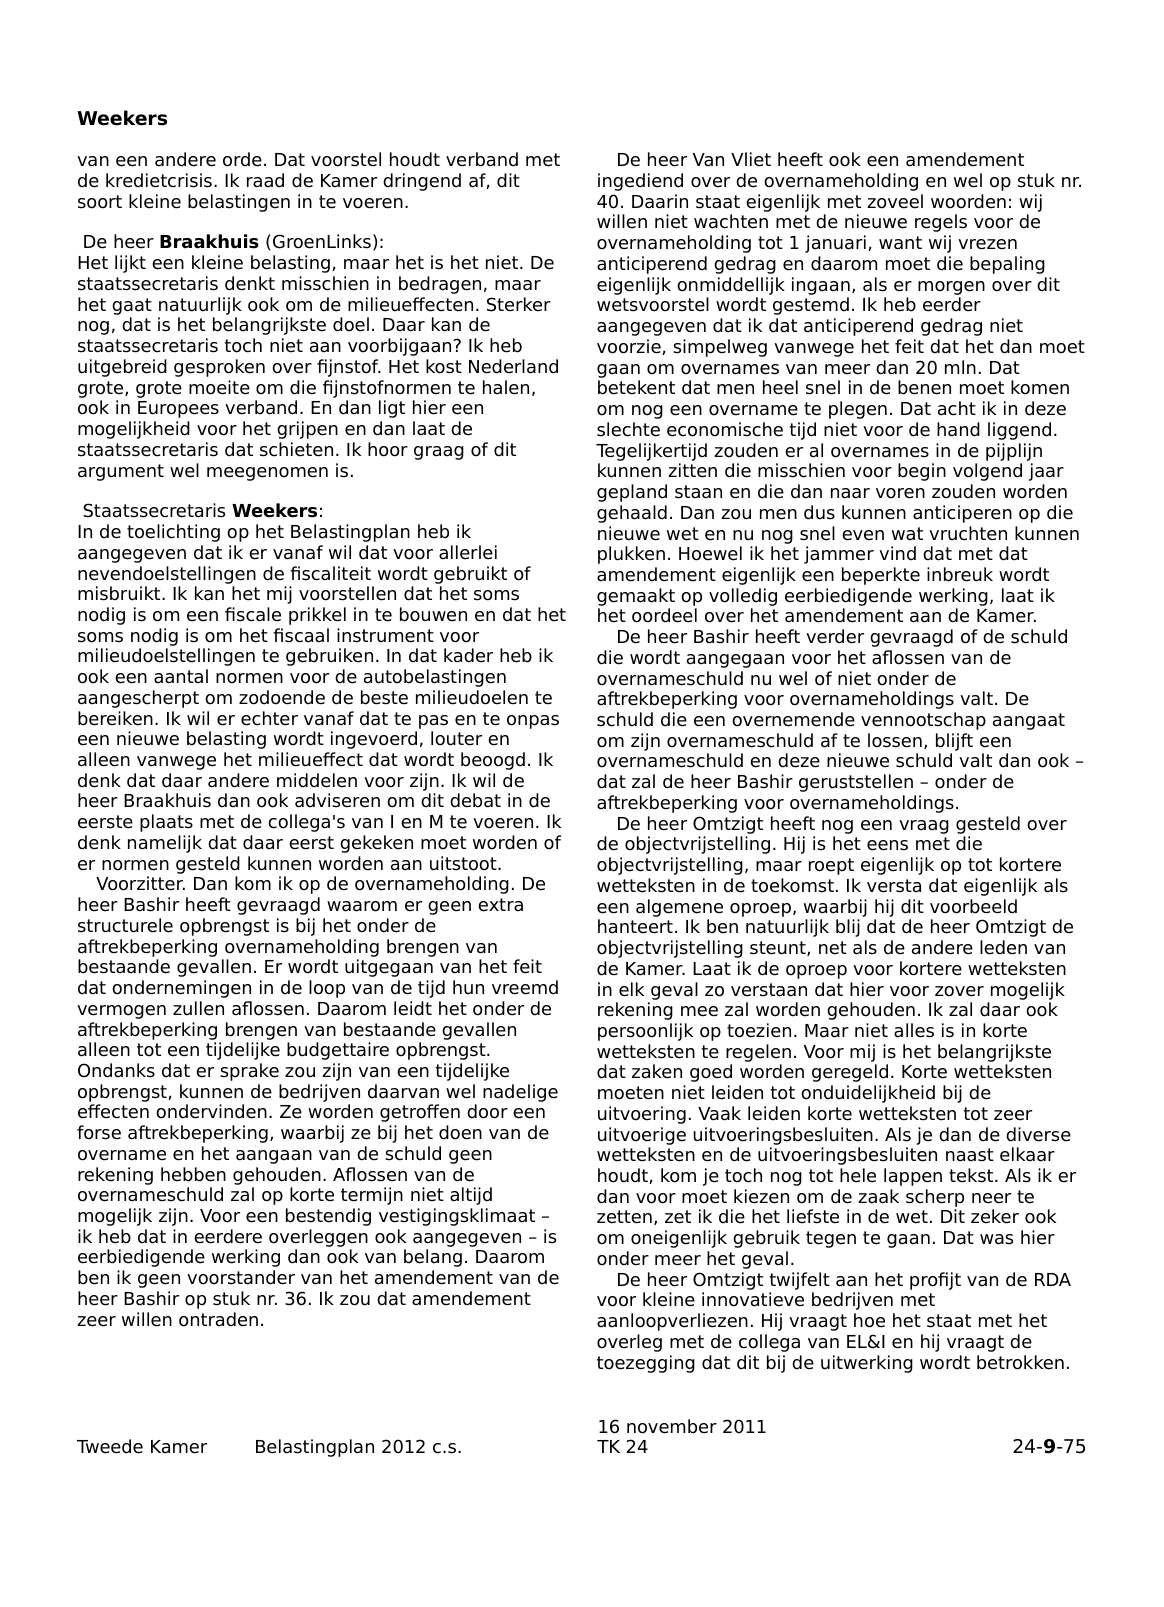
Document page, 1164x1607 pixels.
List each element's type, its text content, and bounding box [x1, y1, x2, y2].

text De heer Van Vliet heeft ook een amendement ingediend over de overnameholding en wel op stuk nr. 40. Daarin staat eigenlijk met zoveel woorden: wij willen niet wachten met de nieuwe regels voor de overnameholding tot 1 januari, want wij vrezen anticiperend gedrag en daarom moet die bepaling eigenlijk onmiddellijk ingaan, als er morgen over dit wetsvoorstel wordt gestemd. Ik heb eerder aangegeven dat ik dat anticiperend gedrag niet voorzie, simpelweg vanwege het feit dat het dan moet gaan om overnames van meer dan 20 mln. Dat betekent dat men heel snel in de benen moet komen om nog een overname te plegen. Dat acht ik in deze slechte economische tijd niet voor de hand liggend. Tegelijkertijd zouden er al overnames in de pijplijn kunnen zitten die misschien voor begin volgend jaar gepland staan en die dan naar voren zouden worden gehaald. Dan zou men dus kunnen anticiperen op die nieuwe wet en nu nog snel even wat vruchten kunnen plukken. Hoewel ik het jammer vind dat met dat amendement eigenlijk een beperkte inbreuk wordt gemaakt op volledig eerbiedigende werking, laat ik het oordeel over het amendement aan de Kamer. [596, 150, 1087, 627]
text De heer Braakhuis (GroenLinks): [77, 232, 567, 253]
text van een andere orde. Dat voorstel houdt verband met de kredietcrisis. Ik raad de Kamer dringend af, dit soort kleine belastingen in te voeren. [77, 150, 567, 212]
text Staatssecretaris Weekers: [77, 501, 567, 522]
text De heer Omtzigt heeft nog een vraag gesteld over de objectvrijstelling. Hij is het eens met die objectvrijstelling, maar roept eigenlijk op tot kortere wetteksten in de toekomst. Ik versta dat eigenlijk als een algemene oproep, waarbij hij dit voorbeeld hanteert. Ik ben natuurlijk blij dat de heer Omtzigt de objectvrijstelling steunt, net als de andere leden van de Kamer. Laat ik de oproep voor kortere wetteksten in elk geval zo verstaan dat hier voor zover mogelijk rekening mee zal worden gehouden. Ik zal daar ook persoonlijk op toezien. Maar niet alles is in korte wetteksten te regelen. Voor mij is het belangrijkste dat zaken goed worden geregeld. Korte wetteksten moeten niet leiden tot onduidelijkheid bij de uitvoering. Vaak leiden korte wetteksten tot zeer uitvoerige uitvoeringsbesluiten. Als je dan de diverse wetteksten en de uitvoeringsbesluiten naast elkaar houdt, kom je toch nog tot hele lappen tekst. Als ik er dan voor moet kiezen om de zaak scherp neer te zetten, zet ik die het liefste in de wet. Dit zeker ook om oneigenlijk gebruik tegen te gaan. Dat was hier onder meer het geval. [596, 813, 1087, 1269]
text De heer Omtzigt twijfelt aan het profijt van de RDA voor kleine innovatieve bedrijven met aanloopverliezen. Hij vraagt hoe het staat met het overleg met de collega van EL&I en hij vraagt de toezegging dat dit bij de uitwerking wordt betrokken. [596, 1269, 1087, 1373]
text Het lijkt een kleine belasting, maar het is het niet. De staatssecretaris denkt misschien in bedragen, maar het gaat natuurlijk ook om de milieueffecten. Sterker nog, dat is het belangrijkste doel. Daar kan de staatssecretaris toch niet aan voorbijgaan? Ik heb uitgebreid gesproken over fijnstof. Het kost Nederland grote, grote moeite om die fijnstofnormen te halen, ook in Europees verband. En dan ligt hier een mogelijkheid voor het grijpen en dan laat de staatssecretaris dat schieten. Ik hoor graag of dit argument wel meegenomen is. [77, 253, 567, 481]
text In de toelichting op het Belastingplan heb ik aangegeven dat ik er vanaf wil dat voor allerlei nevendoelstellingen de fiscaliteit wordt gebruikt of misbruikt. Ik kan het mij voorstellen dat het soms nodig is om een fiscale prikkel in te bouwen en dat het soms nodig is om het fiscaal instrument voor milieudoelstellingen te gebruiken. In dat kader heb ik ook een aantal normen voor de autobelastingen aangescherpt om zodoende de beste milieudoelen te bereiken. Ik wil er echter vanaf dat te pas en te onpas een nieuwe belasting wordt ingevoerd, louter en alleen vanwege het milieueffect dat wordt beoogd. Ik denk dat daar andere middelen voor zijn. Ik wil de heer Braakhuis dan ook adviseren om dit debat in de eerste plaats met de collega's van I en M te voeren. Ik denk namelijk dat daar eerst gekeken moet worden of er normen gesteld kunnen worden aan uitstoot. [77, 522, 567, 874]
text Voorzitter. Dan kom ik op de overnameholding. De heer Bashir heeft gevraagd waarom er geen extra structurele opbrengst is bij het onder de aftrekbeperking overnameholding brengen van bestaande gevallen. Er wordt uitgegaan van het feit dat ondernemingen in de loop van de tijd hun vreemd vermogen zullen aflossen. Daarom leidt het onder de aftrekbeperking brengen van bestaande gevallen alleen tot een tijdelijke budgettaire opbrengst. Ondanks dat er sprake zou zijn van een tijdelijke opbrengst, kunnen de bedrijven daarvan wel nadelige effecten ondervinden. Ze worden getroffen door een forse aftrekbeperking, waarbij ze bij het doen van de overname en het aangaan van de schuld geen rekening hebben gehouden. Aflossen van de overnameschuld zal op korte termijn niet altijd mogelijk zijn. Voor een bestendig vestigingsklimaat – ik heb dat in eerdere overleggen ook aangegeven – is eerbiedigende werking dan ook van belang. Daarom ben ik geen voorstander van het amendement van de heer Bashir op stuk nr. 36. Ik zou dat amendement zeer willen ontraden. [77, 874, 567, 1330]
text De heer Bashir heeft verder gevraagd of de schuld die wordt aangegaan voor het aflossen van de overnameschuld nu wel of niet onder de aftrekbeperking voor overnameholdings valt. De schuld die een overnemende vennootschap aangaat om zijn overnameschuld af te lossen, blijft een overnameschuld en deze nieuwe schuld valt dan ook – dat zal de heer Bashir geruststellen – onder de aftrekbeperking voor overnameholdings. [596, 627, 1087, 813]
